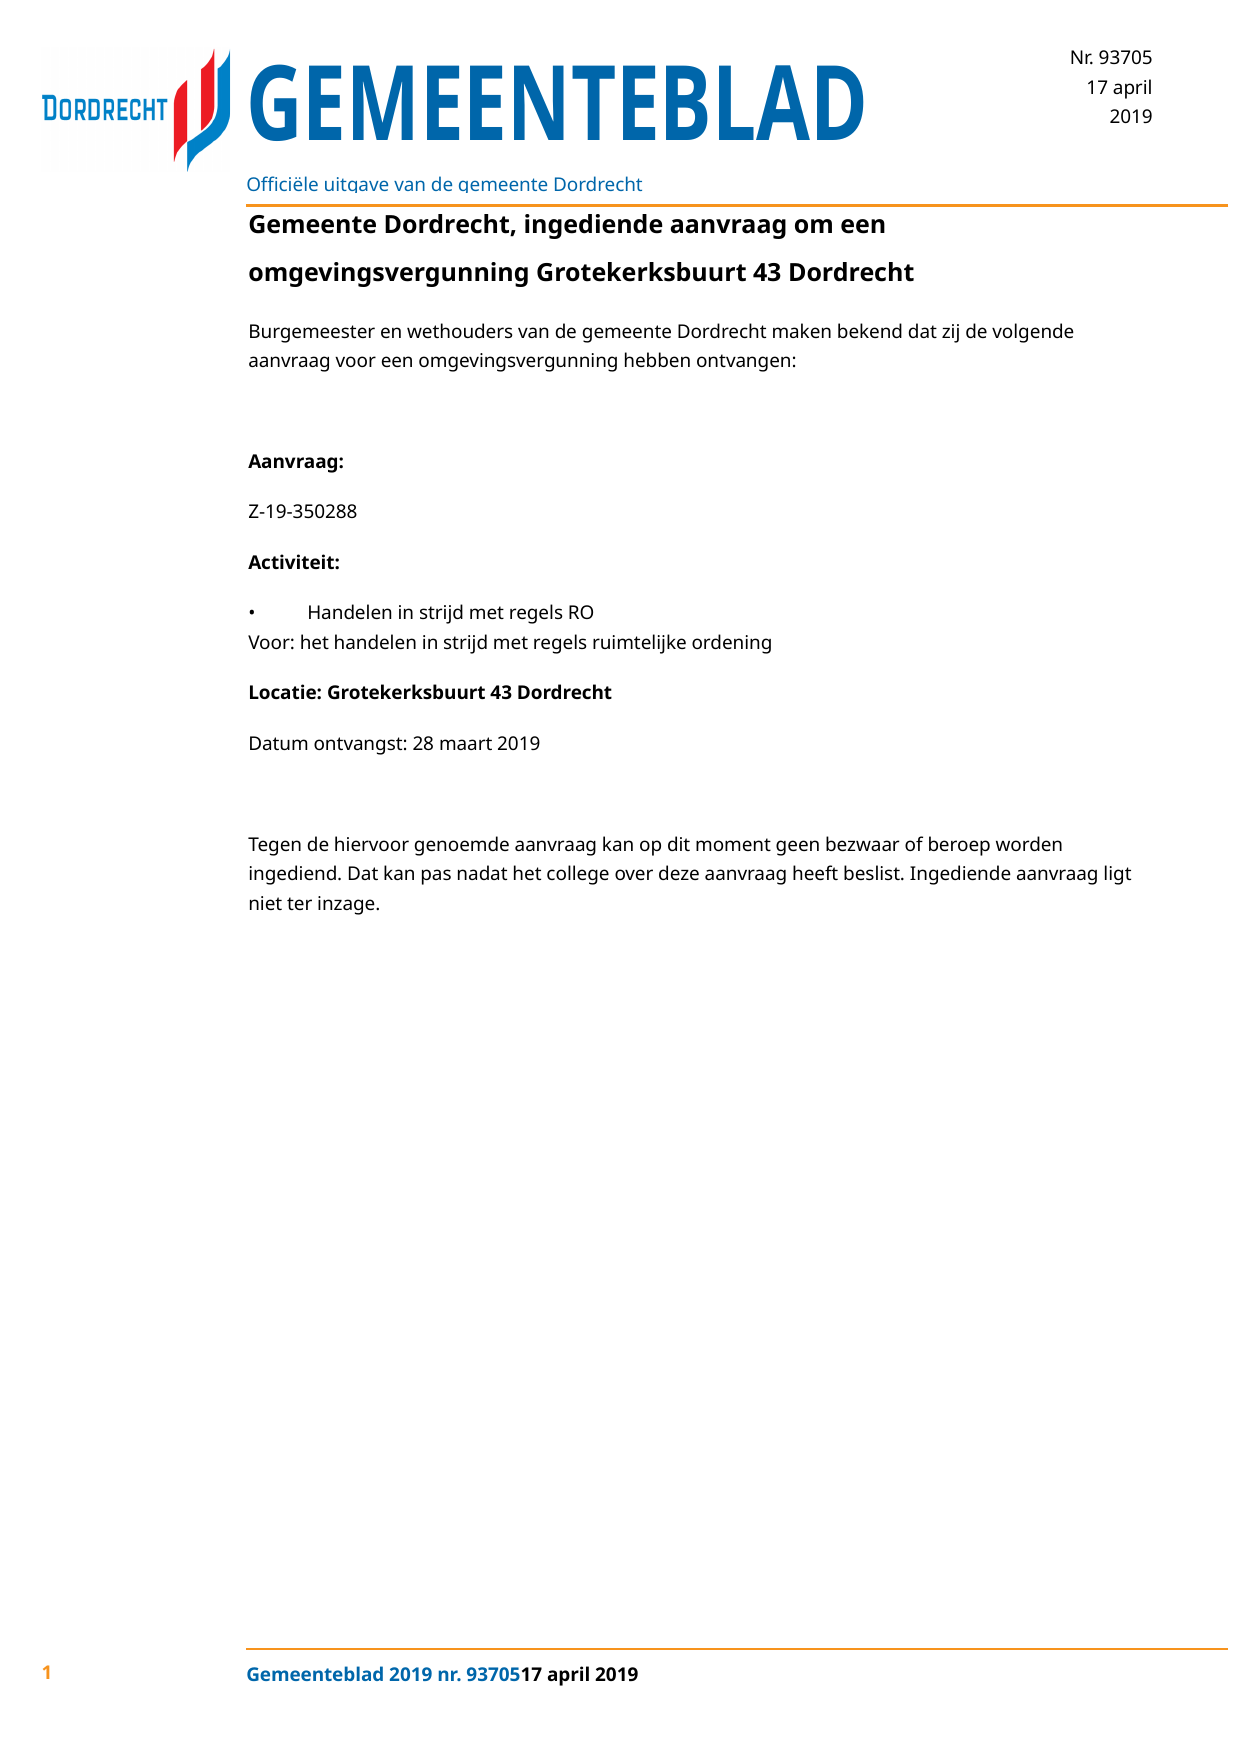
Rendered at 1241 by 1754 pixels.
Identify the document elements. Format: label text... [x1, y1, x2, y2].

picture [41, 47, 231, 172]
text Burgemeester en wethouders van de gemeente Dordrecht maken bekend dat zij de volgende aanvraag voor een omgevingsvergunning hebben ontvangen: [248, 318, 1152, 373]
text Aanvraag: [248, 448, 1152, 474]
text Gemeente Dordrecht, ingediende aanvraag om een omgevingsvergunning Grotekerksbuurt 43 Dordrecht [248, 207, 1152, 288]
text Tegen de hiervoor genoemde aanvraag kan op dit moment geen bezwaar of beroep worden ingediend. Dat kan pas nadat het college over deze aanvraag heeft beslist. Ingediende aanvraag ligt niet ter inzage. [248, 831, 1152, 916]
text Locatie: Grotekerksbuurt 43 Dordrecht [248, 679, 1152, 705]
list Handelen in strijd met regels RO [248, 599, 1152, 625]
text Z-19-350288 [248, 499, 1152, 524]
text Voor: het handelen in strijd met regels ruimtelijke ordening [248, 629, 1152, 655]
text Datum ontvangst: 28 maart 2019 [248, 730, 1152, 756]
text Activiteit: [248, 549, 1152, 575]
